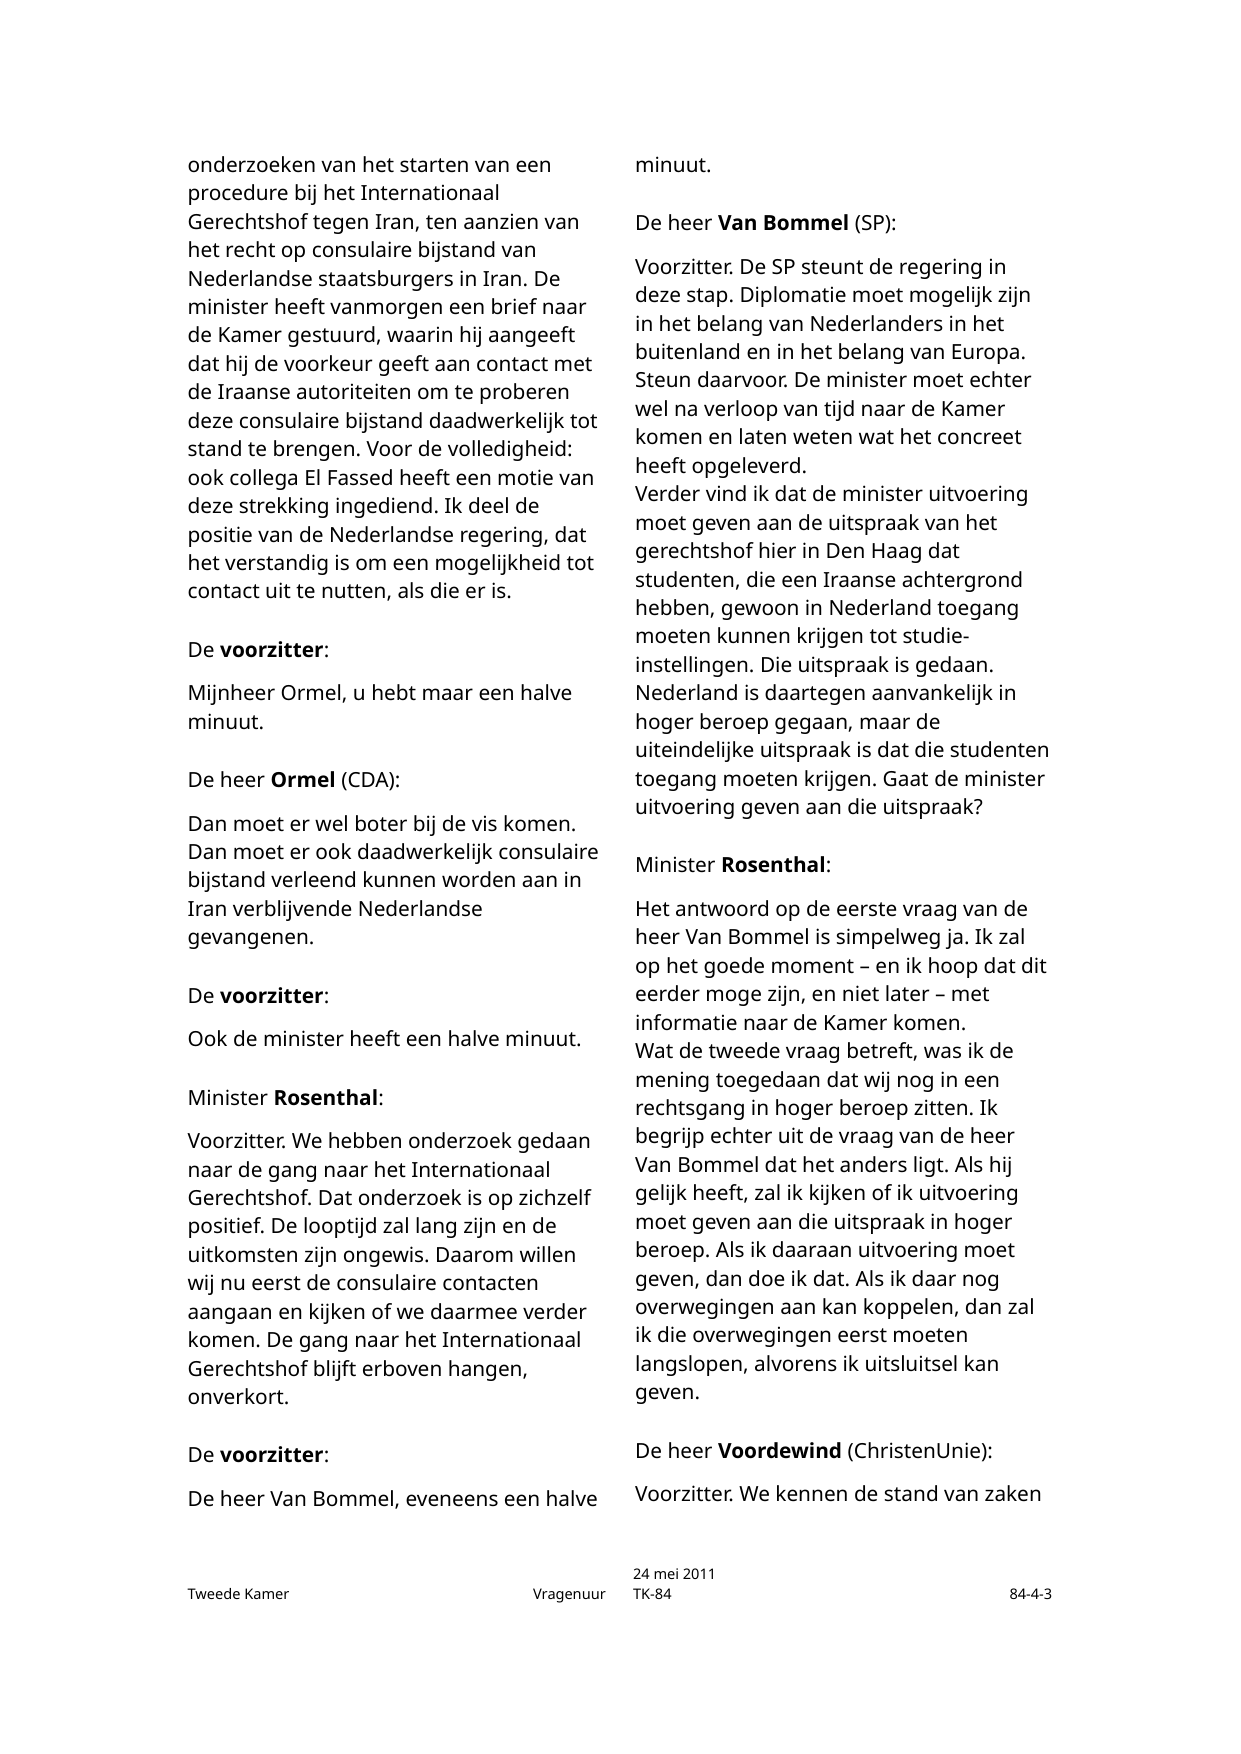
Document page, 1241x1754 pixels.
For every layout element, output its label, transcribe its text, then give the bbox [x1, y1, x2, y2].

text De heer Van Bommel, eveneens een halve [187, 1484, 605, 1512]
text Voorzitter. We hebben onderzoek gedaan naar de gang naar het Internationaal Gerechtshof. Dat onderzoek is op zichzelf positief. De looptijd zal lang zijn en de uitkomsten zijn ongewis. Daarom willen wij nu eerst de consulaire contacten aangaan en kijken of we daarmee verder komen. De gang naar het Internationaal Gerechtshof blijft erboven hangen, onverkort. [187, 1126, 605, 1411]
text Verder vind ik dat de minister uitvoering moet geven aan de uitspraak van het gerechtshof hier in Den Haag dat studenten, die een Iraanse achtergrond hebben, gewoon in Nederland toegang moeten kunnen krijgen tot studie-instellingen. Die uitspraak is gedaan. Nederland is daartegen aanvankelijk in hoger beroep gegaan, maar de uiteindelijke uitspraak is dat die studenten toegang moeten krijgen. Gaat de minister uitvoering geven aan die uitspraak? [635, 479, 1053, 821]
text De heer Van Bommel (SP): [635, 208, 1053, 237]
text Dan moet er wel boter bij de vis komen. Dan moet er ook daadwerkelijk consulaire bijstand verleend kunnen worden aan in Iran verblijvende Nederlandse gevangenen. [187, 809, 605, 951]
text minuut. [635, 150, 1053, 178]
text Minister Rosenthal: [635, 851, 1053, 879]
text onderzoeken van het starten van een procedure bij het Internationaal Gerechtshof tegen Iran, ten aanzien van het recht op consulaire bijstand van Nederlandse staatsburgers in Iran. De minister heeft vanmorgen een brief naar de Kamer gestuurd, waarin hij aangeeft dat hij de voorkeur geeft aan contact met de Iraanse autoriteiten om te proberen deze consulaire bijstand daadwerkelijk tot stand te brengen. Voor de volledigheid: ook collega El Fassed heeft een motie van deze strekking ingediend. Ik deel de positie van de Nederlandse regering, dat het verstandig is om een mogelijkheid tot contact uit te nutten, als die er is. [187, 150, 605, 605]
text De voorzitter: [187, 1441, 605, 1469]
text De voorzitter: [187, 635, 605, 663]
text Ook de minister heeft een halve minuut. [187, 1024, 605, 1053]
text Voorzitter. We kennen de stand van zaken [635, 1479, 1053, 1508]
text Voorzitter. De SP steunt de regering in deze stap. Diplomatie moet mogelijk zijn in het belang van Nederlanders in het buitenland en in het belang van Europa. Steun daarvoor. De minister moet echter wel na verloop van tijd naar de Kamer komen en laten weten wat het concreet heeft opgeleverd. [635, 252, 1053, 479]
text Mijnheer Ormel, u hebt maar een halve minuut. [187, 678, 605, 735]
text Wat de tweede vraag betreft, was ik de mening toegedaan dat wij nog in een rechtsgang in hoger beroep zitten. Ik begrijp echter uit de vraag van de heer Van Bommel dat het anders ligt. Als hij gelijk heeft, zal ik kijken of ik uitvoering moet geven aan die uitspraak in hoger beroep. Als ik daaraan uitvoering moet geven, dan doe ik dat. Als ik daar nog overwegingen aan kan koppelen, dan zal ik die overwegingen eerst moeten langslopen, alvorens ik uitsluitsel kan geven. [635, 1036, 1053, 1406]
text De voorzitter: [187, 981, 605, 1009]
text De heer Ormel (CDA): [187, 765, 605, 794]
text De heer Voordewind (ChristenUnie): [635, 1436, 1053, 1464]
text Het antwoord op de eerste vraag van de heer Van Bommel is simpelweg ja. Ik zal op het goede moment – en ik hoop dat dit eerder moge zijn, en niet later – met informatie naar de Kamer komen. [635, 894, 1053, 1036]
text Minister Rosenthal: [187, 1083, 605, 1111]
